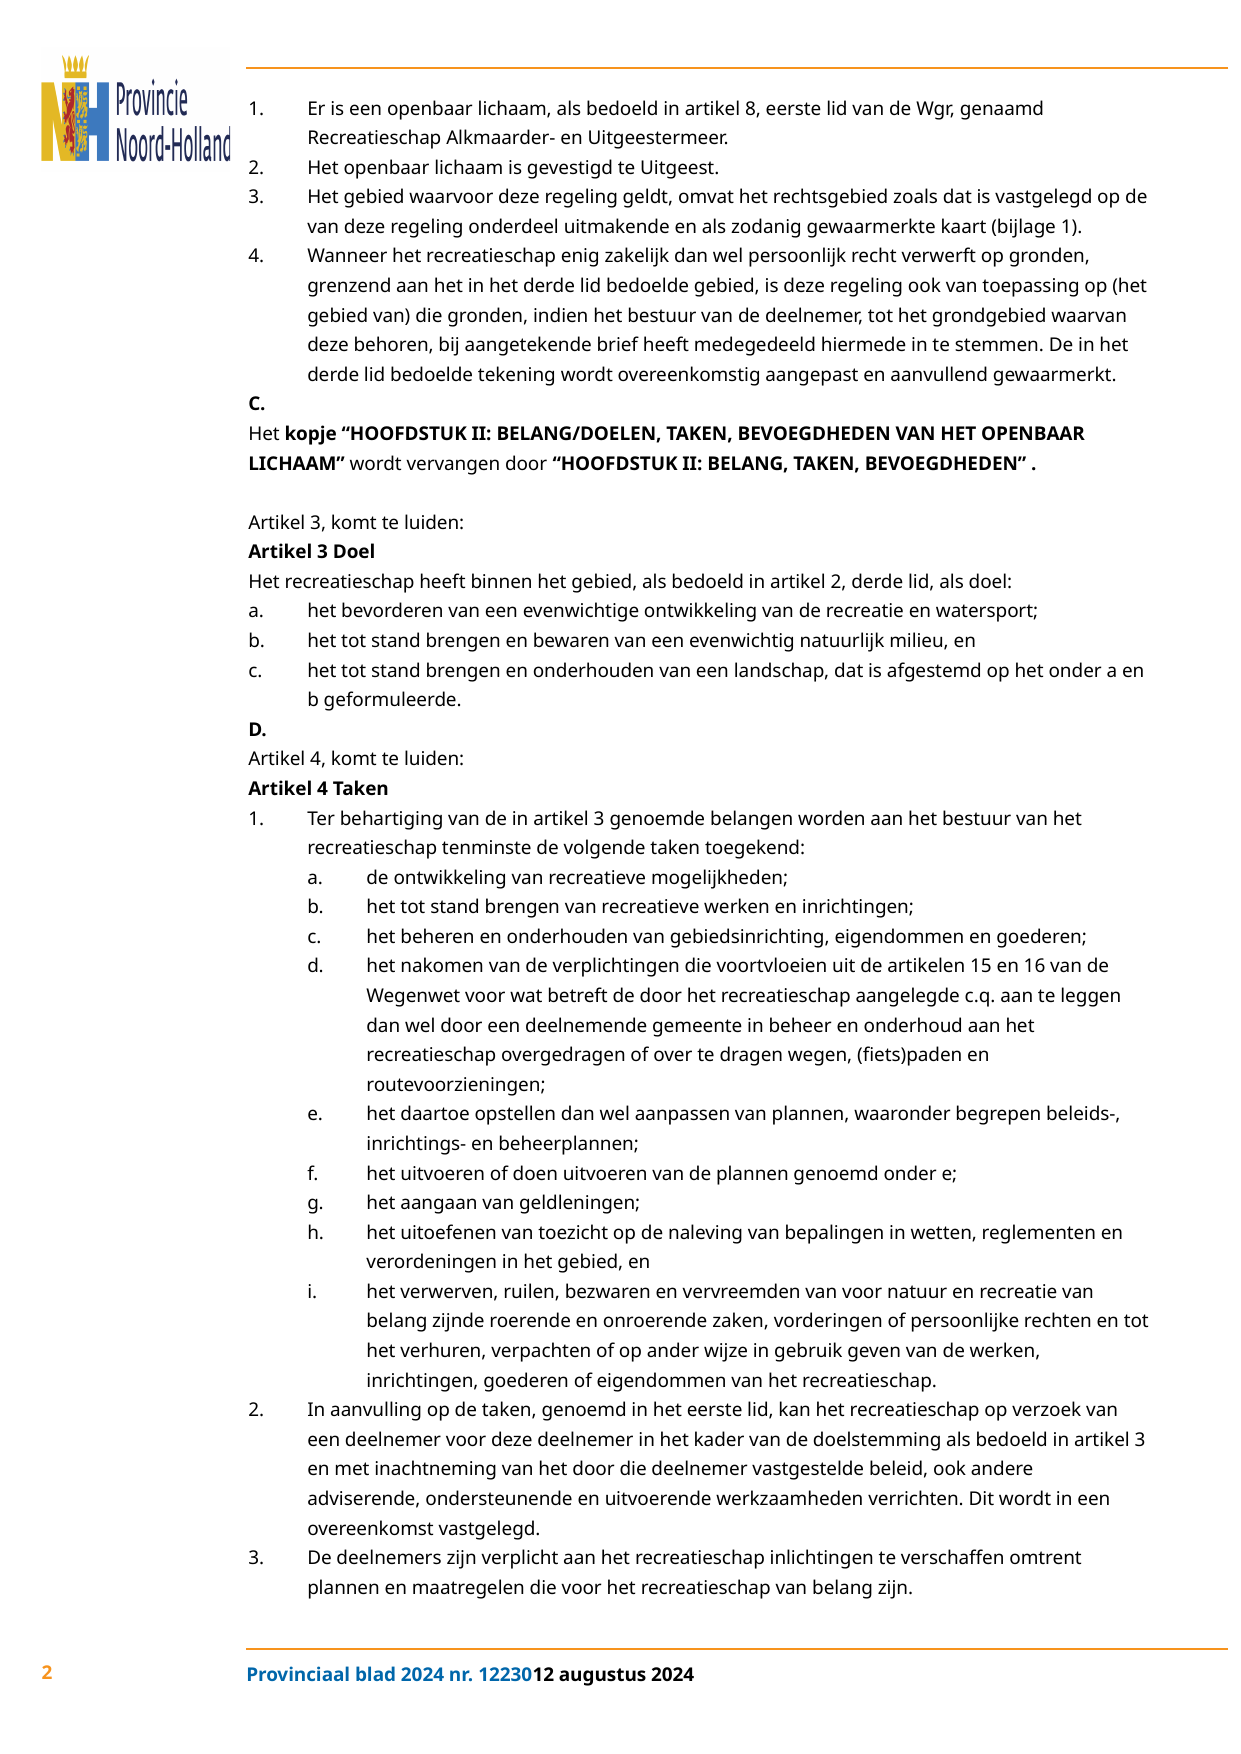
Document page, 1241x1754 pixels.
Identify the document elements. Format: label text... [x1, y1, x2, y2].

text C. [248, 391, 1152, 416]
list het uitvoeren of doen uitvoeren van de plannen genoemd onder e; [307, 1160, 1152, 1186]
list het bevorderen van een evenwichtige ontwikkeling van de recreatie en watersport; [248, 598, 1152, 623]
list De deelnemers zijn verplicht aan het recreatieschap inlichtingen te verschaffen omtrent plannen en maatregelen die voor het recreatieschap van belang zijn. [248, 1544, 1152, 1600]
list het uitoefenen van toezicht op de naleving van bepalingen in wetten, reglementen en verordeningen in het gebied, en [307, 1219, 1152, 1274]
list Ter behartiging van de in artikel 3 genoemde belangen worden aan het bestuur van het recreatieschap tenminste de volgende taken toegekend: [248, 805, 1152, 860]
list Er is een openbaar lichaam, als bedoeld in artikel 8, eerste lid van de Wgr, genaamd Recreatieschap Alkmaarder- en Uitgeestermeer. [248, 95, 1152, 150]
list In aanvulling op de taken, genoemd in het eerste lid, kan het recreatieschap op verzoek van een deelnemer voor deze deelnemer in het kader van de doelstemming als bedoeld in artikel 3 en met inachtneming van het door die deelnemer vastgestelde beleid, ook andere adviserende, ondersteunende en uitvoerende werkzaamheden verrichten. Dit wordt in een overeenkomst vastgelegd. [248, 1396, 1152, 1541]
list de ontwikkeling van recreatieve mogelijkheden; [307, 864, 1152, 890]
list het beheren en onderhouden van gebiedsinrichting, eigendommen en goederen; [307, 923, 1152, 949]
text Het kopje “HOOFDSTUK II: BELANG/DOELEN, TAKEN, BEVOEGDHEDEN VAN HET OPENBAAR LICHAAM” wordt vervangen door “HOOFDSTUK II: BELANG, TAKEN, BEVOEGDHEDEN” . [248, 420, 1152, 476]
text Artikel 3, komt te luiden: [248, 509, 1152, 535]
text Artikel 3 Doel [248, 538, 1152, 564]
list het aangaan van geldleningen; [307, 1189, 1152, 1215]
text Artikel 4 Taken [248, 775, 1152, 801]
list het nakomen van de verplichtingen die voortvloeien uit de artikelen 15 en 16 van de Wegenwet voor wat betreft de door het recreatieschap aangelegde c.q. aan te leggen dan wel door een deelnemende gemeente in beheer en onderhoud aan het recreatieschap overgedragen of over te dragen wegen, (fiets)paden en routevoorzieningen; [307, 953, 1152, 1097]
text Het recreatieschap heeft binnen het gebied, als bedoeld in artikel 2, derde lid, als doel: [248, 568, 1152, 594]
picture [41, 47, 231, 172]
text D. [248, 716, 1152, 742]
list het tot stand brengen en onderhouden van een landschap, dat is afgestemd op het onder a en b geformuleerde. [248, 657, 1152, 712]
list het daartoe opstellen dan wel aanpassen van plannen, waaronder begrepen beleids-, inrichtings- en beheerplannen; [307, 1101, 1152, 1156]
list het verwerven, ruilen, bezwaren en vervreemden van voor natuur en recreatie van belang zijnde roerende en onroerende zaken, vorderingen of persoonlijke rechten en tot het verhuren, verpachten of op ander wijze in gebruik geven van de werken, inrichtingen, goederen of eigendommen van het recreatieschap. [307, 1278, 1152, 1393]
list het tot stand brengen en bewaren van een evenwichtig natuurlijk milieu, en [248, 627, 1152, 653]
list Het openbaar lichaam is gevestigd te Uitgeest. [248, 154, 1152, 180]
list Wanneer het recreatieschap enig zakelijk dan wel persoonlijk recht verwerft op gronden, grenzend aan het in het derde lid bedoelde gebied, is deze regeling ook van toepassing op (het gebied van) die gronden, indien het bestuur van de deelnemer, tot het grondgebied waarvan deze behoren, bij aangetekende brief heeft medegedeeld hiermede in te stemmen. De in het derde lid bedoelde tekening wordt overeenkomstig aangepast en aanvullend gewaarmerkt. [248, 243, 1152, 387]
list Het gebied waarvoor deze regeling geldt, omvat het rechtsgebied zoals dat is vastgelegd op de van deze regeling onderdeel uitmakende en als zodanig gewaarmerkte kaart (bijlage 1). [248, 183, 1152, 239]
list het tot stand brengen van recreatieve werken en inrichtingen; [307, 893, 1152, 919]
text Artikel 4, komt te luiden: [248, 746, 1152, 771]
